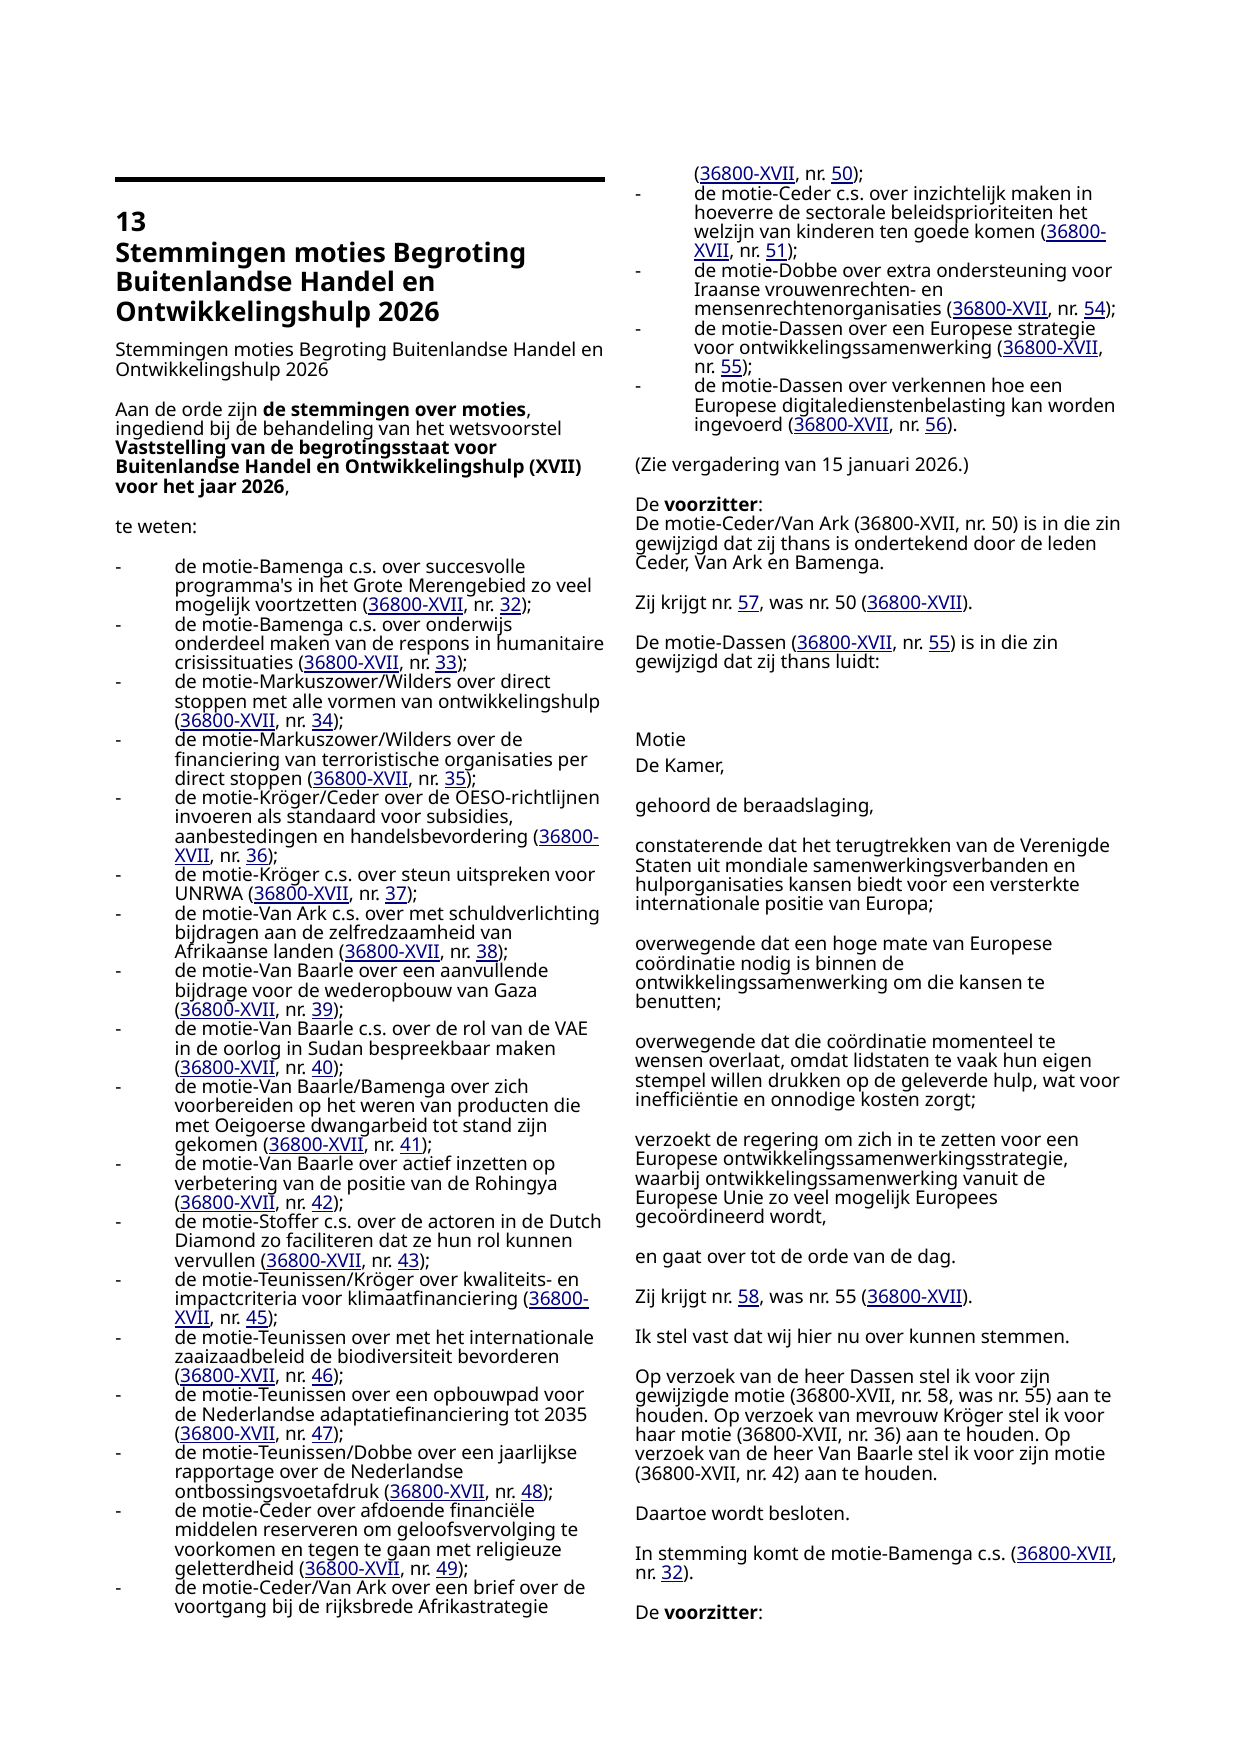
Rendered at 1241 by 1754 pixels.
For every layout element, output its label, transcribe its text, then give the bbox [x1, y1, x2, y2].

text constaterende dat het terugtrekken van de Verenigde Staten uit mondiale samenwerkingsverbanden en hulporganisaties kansen biedt voor een versterkte internationale positie van Europa; [635, 837, 1125, 914]
text gehoord de beraadslaging, [635, 797, 1125, 817]
list de motie-Teunissen over met het internationale zaaizaadbeleid de biodiversiteit bevorderen (36800-XVII, nr. 46); [115, 1329, 605, 1386]
text Zij krijgt nr. 58, was nr. 55 (36800-XVII). [635, 1288, 1125, 1307]
list de motie-Dassen over verkennen hoe een Europese digitaledienstenbelasting kan worden ingevoerd (36800-XVII, nr. 56). [635, 377, 1125, 435]
list de motie-Van Baarle c.s. over de rol van de VAE in de oorlog in Sudan bespreekbaar maken (36800-XVII, nr. 40); [115, 1020, 605, 1078]
text (Zie vergadering van 15 januari 2026.) [635, 456, 1125, 475]
list de motie-Teunissen/Kröger over kwaliteits- en impactcriteria voor klimaatfinanciering (36800-XVII, nr. 45); [115, 1271, 605, 1329]
list de motie-Ceder over afdoende financiële middelen reserveren om geloofsvervolging te voorkomen en tegen te gaan met religieuze geletterdheid (36800-XVII, nr. 49); [115, 1502, 605, 1579]
list de motie-Ceder/Van Ark over een brief over de voortgang bij de rijksbrede Afrikastrategie [115, 1579, 605, 1618]
text verzoekt de regering om zich in te zetten voor een Europese ontwikkelingssamenwerkingsstrategie, waarbij ontwikkelingssamenwerking vanuit de Europese Unie zo veel mogelijk Europees gecoördineerd wordt, [635, 1131, 1125, 1227]
list de motie-Dassen over een Europese strategie voor ontwikkelingssamenwerking (36800-XVII, nr. 55); [635, 319, 1125, 377]
text Daartoe wordt besloten. [635, 1504, 1125, 1524]
text Op verzoek van de heer Dassen stel ik voor zijn gewijzigde motie (36800-XVII, nr. 58, was nr. 55) aan te houden. Op verzoek van mevrouw Kröger stel ik voor haar motie (36800-XVII, nr. 36) aan te houden. Op verzoek van de heer Van Baarle stel ik voor zijn motie (36800-XVII, nr. 42) aan te houden. [635, 1368, 1125, 1484]
text Motie [635, 726, 1125, 752]
text Stemmingen moties Begroting Buitenlandse Handel en Ontwikkelingshulp 2026 [115, 341, 605, 380]
list de motie-Van Baarle/Bamenga over zich voorbereiden op het weren van producten die met Oeigoerse dwangarbeid tot stand zijn gekomen (36800-XVII, nr. 41); [115, 1078, 605, 1155]
text Ik stel vast dat wij hier nu over kunnen stemmen. [635, 1328, 1125, 1347]
text In stemming komt de motie-Bamenga c.s. (36800-XVII, nr. 32). [635, 1544, 1125, 1583]
list (36800-XVII, nr. 50); [635, 165, 1125, 184]
list de motie-Ceder c.s. over inzichtelijk maken in hoeverre de sectorale beleidsprioriteiten het welzijn van kinderen ten goede komen (36800-XVII, nr. 51); [635, 184, 1125, 262]
text Aan de orde zijn de stemmingen over moties, ingediend bij de behandeling van het wetsvoorstel Vaststelling van de begrotingsstaat voor Buitenlandse Handel en Ontwikkelingshulp (XVII) voor het jaar 2026, [115, 401, 605, 497]
text overwegende dat een hoge mate van Europese coördinatie nodig is binnen de ontwikkelingssamenwerking om die kansen te benutten; [635, 935, 1125, 1012]
list de motie-Teunissen over een opbouwpad voor de Nederlandse adaptatiefinanciering tot 2035 (36800-XVII, nr. 47); [115, 1386, 605, 1444]
text te weten: [115, 518, 605, 537]
text De voorzitter: [635, 496, 1125, 515]
list de motie-Markuszower/Wilders over direct stoppen met alle vormen van ontwikkelingshulp (36800-XVII, nr. 34); [115, 673, 605, 731]
text 13 [115, 203, 605, 239]
text De voorzitter: [635, 1604, 1125, 1623]
text De Kamer, [635, 757, 1125, 777]
text De motie-Dassen (36800-XVII, nr. 55) is in die zin gewijzigd dat zij thans luidt: [635, 634, 1125, 672]
text Stemmingen moties Begroting Buitenlandse Handel en Ontwikkelingshulp 2026 [115, 239, 605, 341]
list de motie-Kröger/Ceder over de OESO-richtlijnen invoeren als standaard voor subsidies, aanbestedingen en handelsbevordering (36800-XVII, nr. 36); [115, 789, 605, 866]
list de motie-Teunissen/Dobbe over een jaarlijkse rapportage over de Nederlandse ontbossingsvoetafdruk (36800-XVII, nr. 48); [115, 1444, 605, 1502]
list de motie-Kröger c.s. over steun uitspreken voor UNRWA (36800-XVII, nr. 37); [115, 866, 605, 905]
text overwegende dat die coördinatie momenteel te wensen overlaat, omdat lidstaten te vaak hun eigen stempel willen drukken op de geleverde hulp, wat voor inefficiëntie en onnodige kosten zorgt; [635, 1033, 1125, 1110]
list de motie-Bamenga c.s. over succesvolle programma's in het Grote Merengebied zo veel mogelijk voortzetten (36800-XVII, nr. 32); [115, 558, 605, 616]
list de motie-Stoffer c.s. over de actoren in de Dutch Diamond zo faciliteren dat ze hun rol kunnen vervullen (36800-XVII, nr. 43); [115, 1213, 605, 1271]
text De motie-Ceder/Van Ark (36800-XVII, nr. 50) is in die zin gewijzigd dat zij thans is ondertekend door de leden Ceder, Van Ark en Bamenga. [635, 515, 1125, 573]
list de motie-Dobbe over extra ondersteuning voor Iraanse vrouwenrechten- en mensenrechtenorganisaties (36800-XVII, nr. 54); [635, 262, 1125, 319]
list de motie-Bamenga c.s. over onderwijs onderdeel maken van de respons in humanitaire crisissituaties (36800-XVII, nr. 33); [115, 616, 605, 673]
list de motie-Van Baarle over een aanvullende bijdrage voor de wederopbouw van Gaza (36800-XVII, nr. 39); [115, 962, 605, 1020]
list de motie-Van Baarle over actief inzetten op verbetering van de positie van de Rohingya (36800-XVII, nr. 42); [115, 1155, 605, 1213]
text Zij krijgt nr. 57, was nr. 50 (36800-XVII). [635, 594, 1125, 613]
list de motie-Markuszower/Wilders over de financiering van terroristische organisaties per direct stoppen (36800-XVII, nr. 35); [115, 731, 605, 789]
text en gaat over tot de orde van de dag. [635, 1248, 1125, 1267]
list de motie-Van Ark c.s. over met schuldverlichting bijdragen aan de zelfredzaamheid van Afrikaanse landen (36800-XVII, nr. 38); [115, 905, 605, 962]
